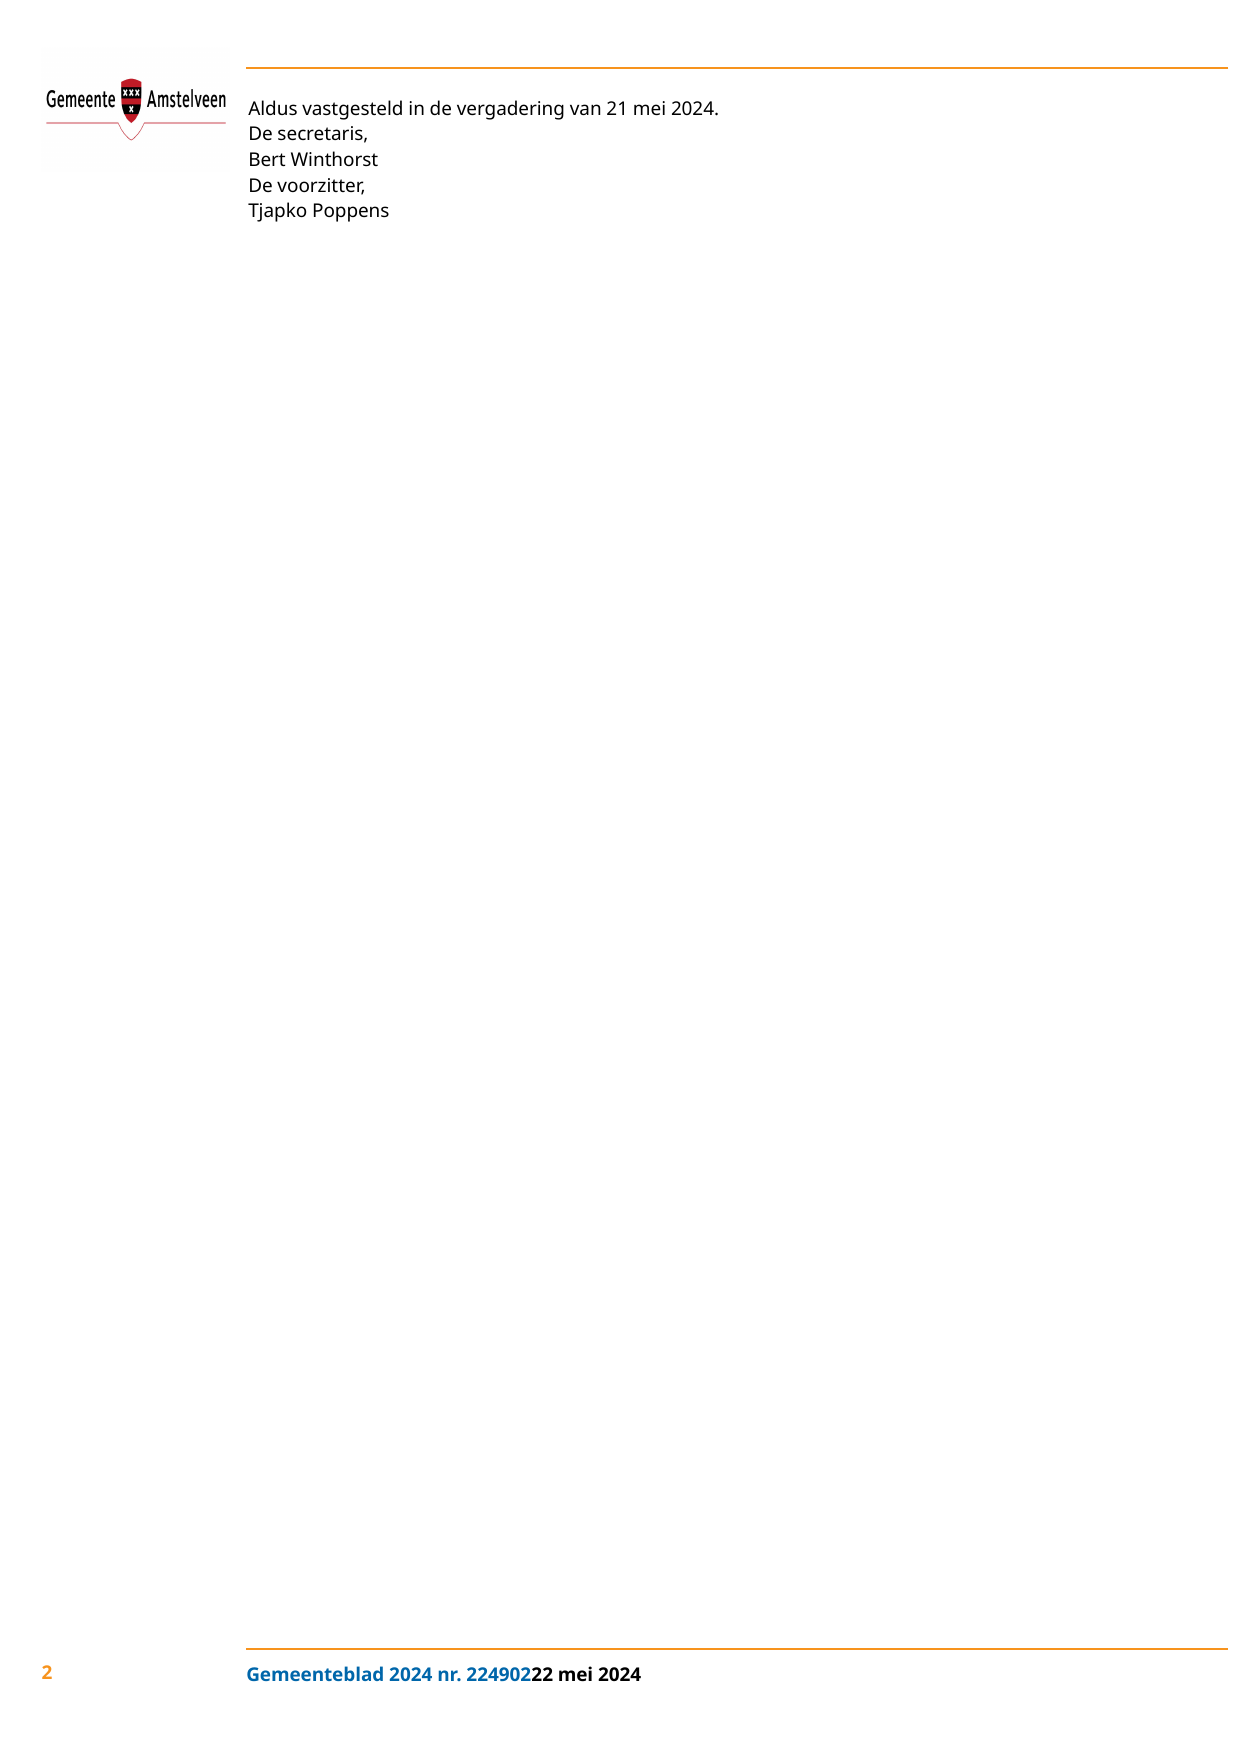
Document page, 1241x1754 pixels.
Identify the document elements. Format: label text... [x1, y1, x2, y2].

text De voorzitter, [248, 172, 1152, 198]
text Tjapko Poppens [248, 198, 1152, 223]
text Bert Winthorst [248, 146, 1152, 172]
text De secretaris, [248, 121, 1152, 146]
picture [41, 47, 231, 172]
text Aldus vastgesteld in de vergadering van 21 mei 2024. [248, 95, 1152, 121]
